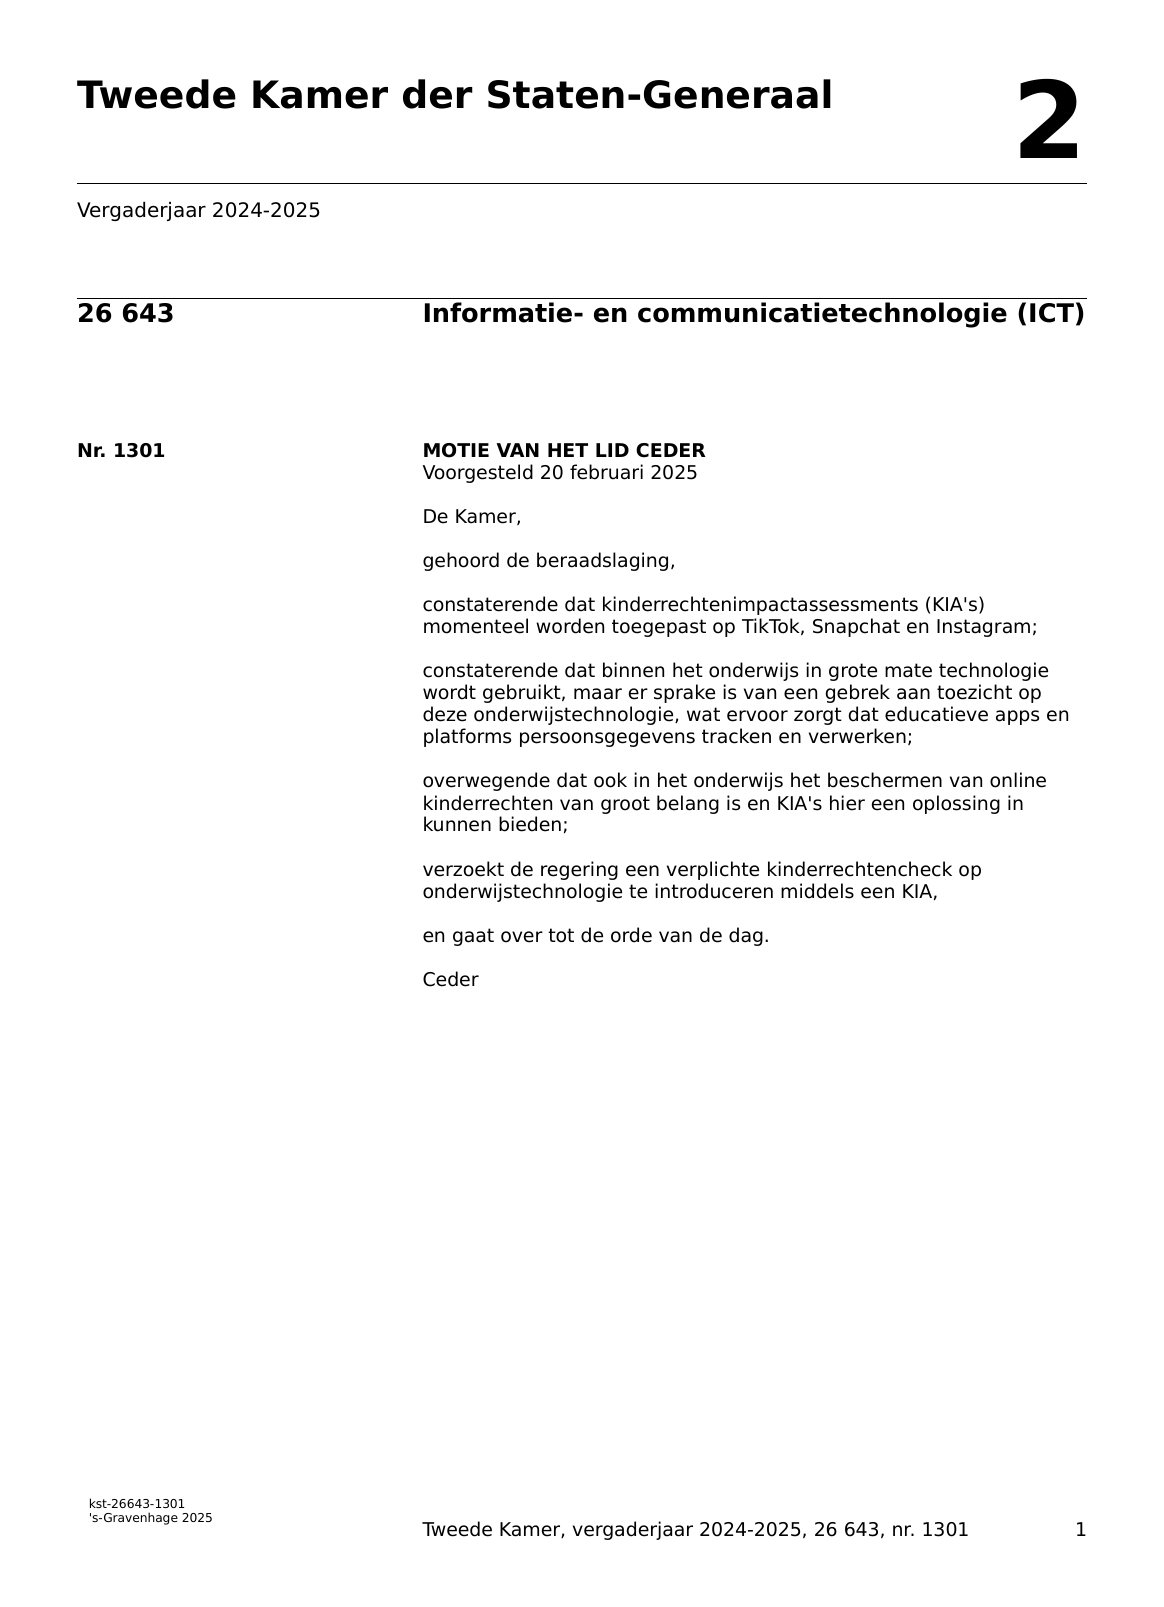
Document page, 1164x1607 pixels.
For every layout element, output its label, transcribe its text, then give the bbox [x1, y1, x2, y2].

text Ceder [422, 969, 1087, 991]
text constaterende dat kinderrechtenimpactassessments (KIA's) momenteel worden toegepast op TikTok, Snapchat en Instagram; [422, 594, 1087, 638]
subtitle 26 643 Informatie- en communicatietechnologie (ICT) [77, 299, 1087, 329]
text kst-26643-1301 [88, 1497, 323, 1511]
text De Kamer, [422, 506, 1087, 528]
text overwegende dat ook in het onderwijs het beschermen van online kinderrechten van groot belang is en KIA's hier een oplossing in kunnen bieden; [422, 770, 1087, 836]
text verzoekt de regering een verplichte kinderrechtencheck op onderwijstechnologie te introduceren middels een KIA, [422, 858, 1087, 902]
table_header Tweede Kamer der Staten-Generaal [77, 59, 886, 183]
text constaterende dat binnen het onderwijs in grote mate technologie wordt gebruikt, maar er sprake is van een gebrek aan toezicht op deze onderwijstechnologie, wat ervoor zorgt dat educatieve apps en platforms persoonsgegevens tracken en verwerken; [422, 660, 1087, 748]
subtitle Nr. 1301 MOTIE VAN HET LID CEDER [77, 440, 1087, 462]
text Voorgesteld 20 februari 2025 [422, 462, 1087, 484]
table_cell Vergaderjaar 2024-2025 [77, 184, 1087, 298]
text en gaat over tot de orde van de dag. [422, 925, 1087, 947]
text gehoord de beraadslaging, [422, 550, 1087, 572]
table_header 2 [886, 59, 1087, 183]
text 's-Gravenhage 2025 [88, 1511, 323, 1525]
